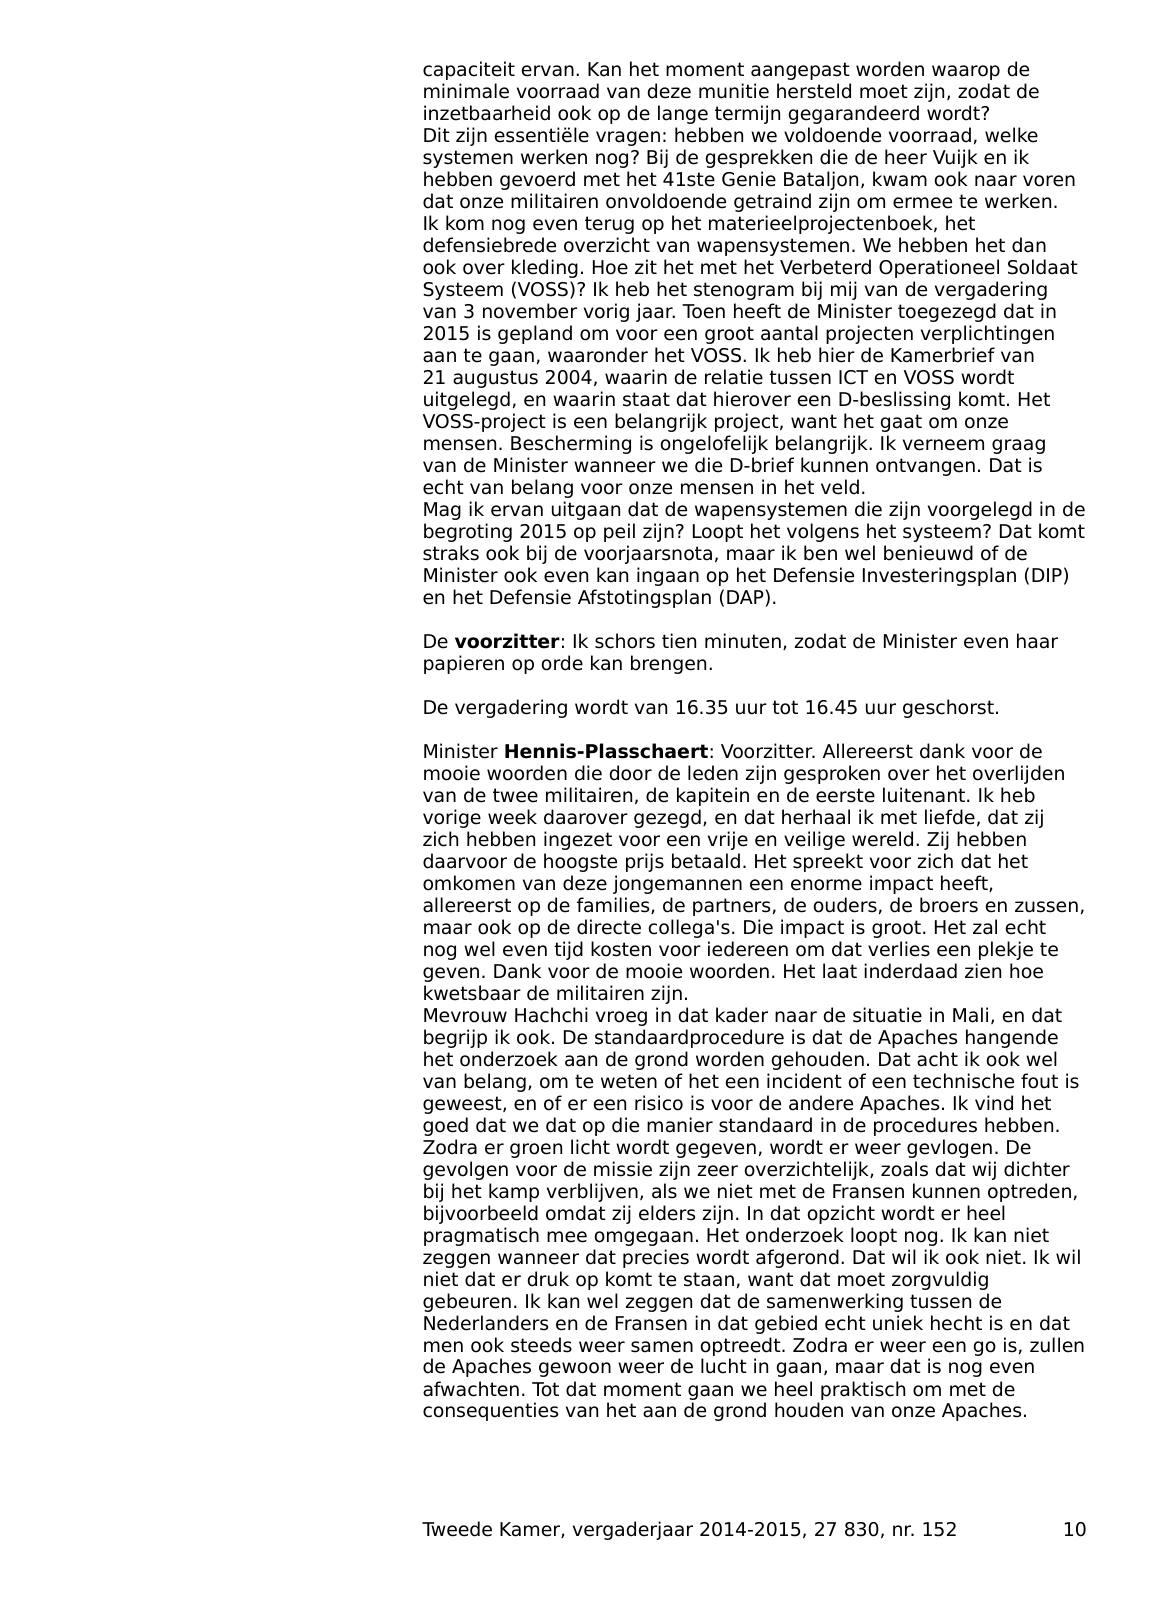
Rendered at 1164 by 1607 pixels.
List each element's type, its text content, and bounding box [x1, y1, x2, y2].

text Mevrouw Hachchi vroeg in dat kader naar de situatie in Mali, en dat begrijp ik ook. De standaardprocedure is dat de Apaches hangende het onderzoek aan de grond worden gehouden. Dat acht ik ook wel van belang, om te weten of het een incident of een technische fout is geweest, en of er een risico is voor de andere Apaches. Ik vind het goed dat we dat op die manier standaard in de procedures hebben. Zodra er groen licht wordt gegeven, wordt er weer gevlogen. De gevolgen voor de missie zijn zeer overzichtelijk, zoals dat wij dichter bij het kamp verblijven, als we niet met de Fransen kunnen optreden, bijvoorbeeld omdat zij elders zijn. In dat opzicht wordt er heel pragmatisch mee omgegaan. Het onderzoek loopt nog. Ik kan niet zeggen wanneer dat precies wordt afgerond. Dat wil ik ook niet. Ik wil niet dat er druk op komt te staan, want dat moet zorgvuldig gebeuren. Ik kan wel zeggen dat de samenwerking tussen de Nederlanders en de Fransen in dat gebied echt uniek hecht is en dat men ook steeds weer samen optreedt. Zodra er weer een go is, zullen de Apaches gewoon weer de lucht in gaan, maar dat is nog even afwachten. Tot dat moment gaan we heel praktisch om met de consequenties van het aan de grond houden van onze Apaches. [422, 1005, 1087, 1422]
text Mag ik ervan uitgaan dat de wapensystemen die zijn voorgelegd in de begroting 2015 op peil zijn? Loopt het volgens het systeem? Dat komt straks ook bij de voorjaarsnota, maar ik ben wel benieuwd of de Minister ook even kan ingaan op het Defensie Investeringsplan (DIP) en het Defensie Afstotingsplan (DAP). [422, 499, 1087, 608]
text Ik kom nog even terug op het materieelprojectenboek, het defensiebrede overzicht van wapensystemen. We hebben het dan ook over kleding. Hoe zit het met het Verbeterd Operationeel Soldaat Systeem (VOSS)? Ik heb het stenogram bij mij van de vergadering van 3 november vorig jaar. Toen heeft de Minister toegezegd dat in 2015 is gepland om voor een groot aantal projecten verplichtingen aan te gaan, waaronder het VOSS. Ik heb hier de Kamerbrief van 21 augustus 2004, waarin de relatie tussen ICT en VOSS wordt uitgelegd, en waarin staat dat hierover een D-beslissing komt. Het VOSS-project is een belangrijk project, want het gaat om onze mensen. Bescherming is ongelofelijk belangrijk. Ik verneem graag van de Minister wanneer we die D-brief kunnen ontvangen. Dat is echt van belang voor onze mensen in het veld. [422, 213, 1087, 499]
text Minister Hennis-Plasschaert: Voorzitter. Allereerst dank voor de mooie woorden die door de leden zijn gesproken over het overlijden van de twee militairen, de kapitein en de eerste luitenant. Ik heb vorige week daarover gezegd, en dat herhaal ik met liefde, dat zij zich hebben ingezet voor een vrije en veilige wereld. Zij hebben daarvoor de hoogste prijs betaald. Het spreekt voor zich dat het omkomen van deze jongemannen een enorme impact heeft, allereerst op de families, de partners, de ouders, de broers en zussen, maar ook op de directe collega's. Die impact is groot. Het zal echt nog wel even tijd kosten voor iedereen om dat verlies een plekje te geven. Dank voor de mooie woorden. Het laat inderdaad zien hoe kwetsbaar de militairen zijn. [422, 741, 1087, 1005]
text Dit zijn essentiële vragen: hebben we voldoende voorraad, welke systemen werken nog? Bij de gesprekken die de heer Vuijk en ik hebben gevoerd met het 41ste Genie Bataljon, kwam ook naar voren dat onze militairen onvoldoende getraind zijn om ermee te werken. [422, 125, 1087, 213]
text capaciteit ervan. Kan het moment aangepast worden waarop de minimale voorraad van deze munitie hersteld moet zijn, zodat de inzetbaarheid ook op de lange termijn gegarandeerd wordt? [422, 59, 1087, 125]
text De vergadering wordt van 16.35 uur tot 16.45 uur geschorst. [422, 697, 1087, 719]
text De voorzitter: Ik schors tien minuten, zodat de Minister even haar papieren op orde kan brengen. [422, 631, 1087, 675]
